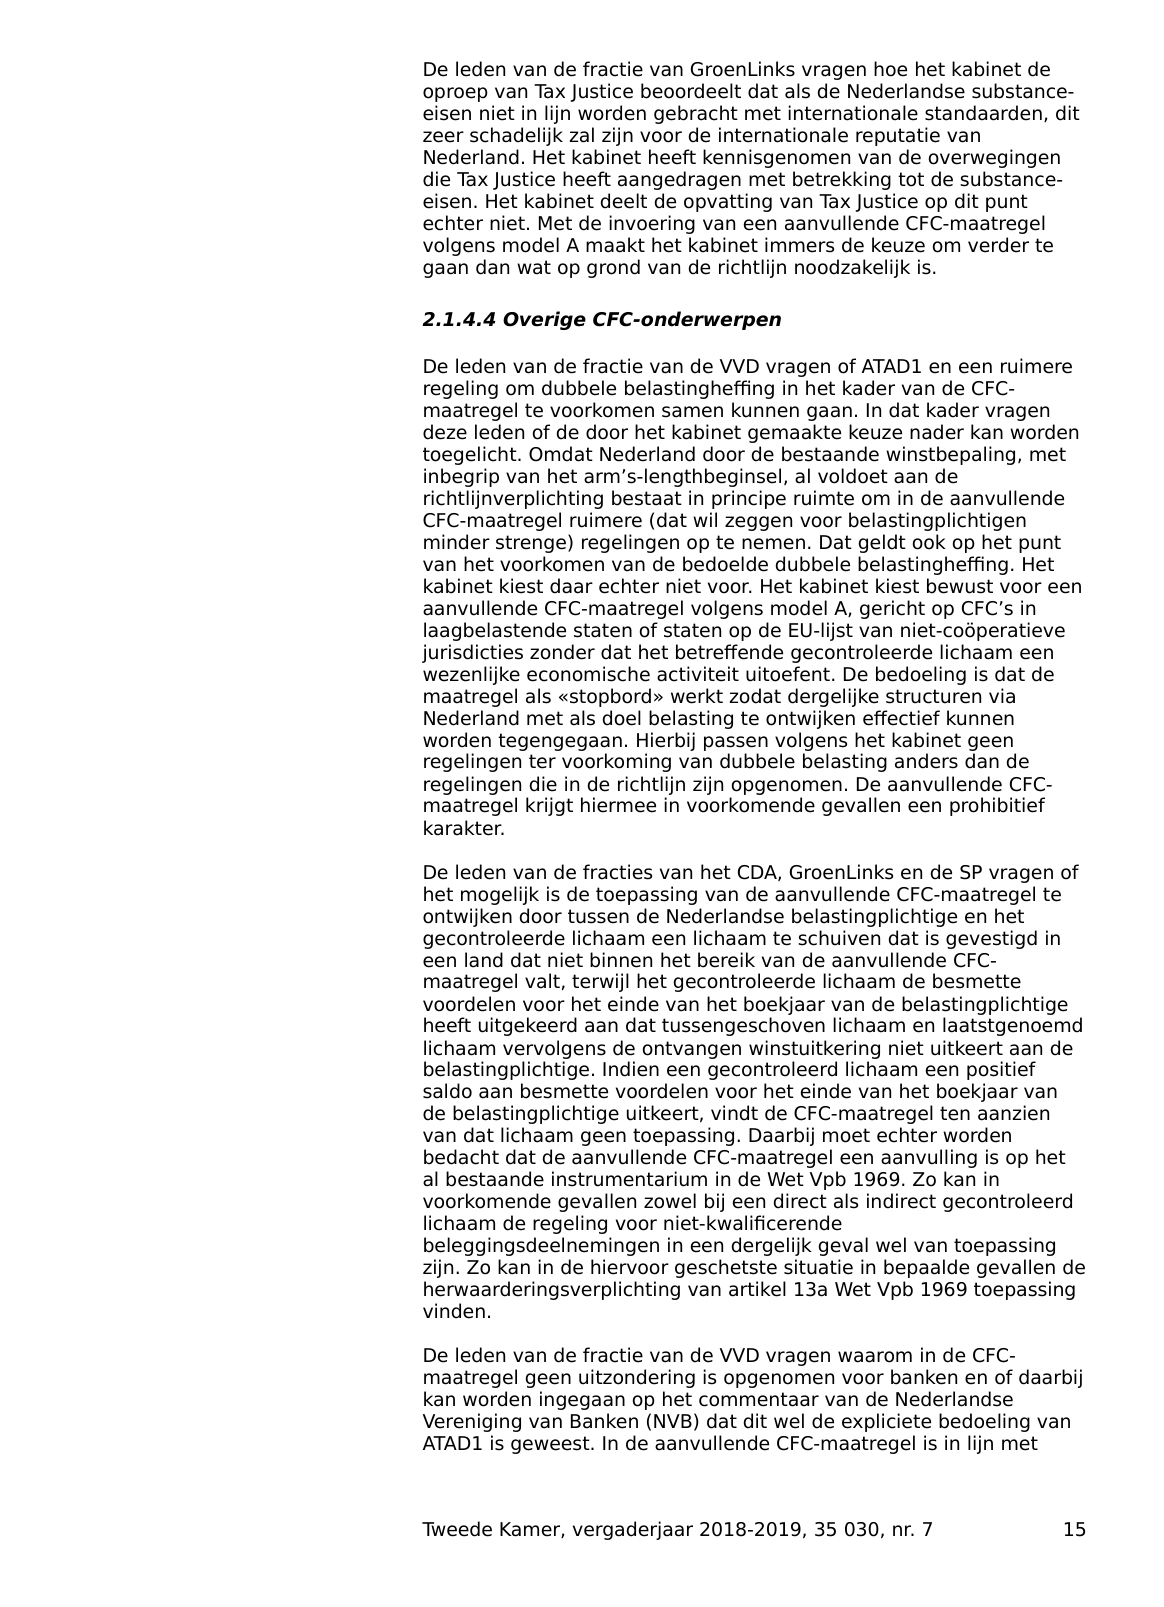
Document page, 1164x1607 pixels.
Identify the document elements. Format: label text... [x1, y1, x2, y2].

text De leden van de fractie van GroenLinks vragen hoe het kabinet de oproep van Tax Justice beoordeelt dat als de Nederlandse substance-eisen niet in lijn worden gebracht met internationale standaarden, dit zeer schadelijk zal zijn voor de internationale reputatie van Nederland. Het kabinet heeft kennisgenomen van de overwegingen die Tax Justice heeft aangedragen met betrekking tot de substance-eisen. Het kabinet deelt de opvatting van Tax Justice op dit punt echter niet. Met de invoering van een aanvullende CFC-maatregel volgens model A maakt het kabinet immers de keuze om verder te gaan dan wat op grond van de richtlijn noodzakelijk is. [422, 59, 1087, 279]
text De leden van de fracties van het CDA, GroenLinks en de SP vragen of het mogelijk is de toepassing van de aanvullende CFC-maatregel te ontwijken door tussen de Nederlandse belastingplichtige en het gecontroleerde lichaam een lichaam te schuiven dat is gevestigd in een land dat niet binnen het bereik van de aanvullende CFC-maatregel valt, terwijl het gecontroleerde lichaam de besmette voordelen voor het einde van het boekjaar van de belastingplichtige heeft uitgekeerd aan dat tussengeschoven lichaam en laatstgenoemd lichaam vervolgens de ontvangen winstuitkering niet uitkeert aan de belastingplichtige. Indien een gecontroleerd lichaam een positief saldo aan besmette voordelen voor het einde van het boekjaar van de belastingplichtige uitkeert, vindt de CFC-maatregel ten aanzien van dat lichaam geen toepassing. Daarbij moet echter worden bedacht dat de aanvullende CFC-maatregel een aanvulling is op het al bestaande instrumentarium in de Wet Vpb 1969. Zo kan in voorkomende gevallen zowel bij een direct als indirect gecontroleerd lichaam de regeling voor niet-kwalificerende beleggingsdeelnemingen in een dergelijk geval wel van toepassing zijn. Zo kan in de hiervoor geschetste situatie in bepaalde gevallen de herwaarderingsverplichting van artikel 13a Wet Vpb 1969 toepassing vinden. [422, 862, 1087, 1323]
text De leden van de fractie van de VVD vragen of ATAD1 en een ruimere regeling om dubbele belastingheffing in het kader van de CFC-maatregel te voorkomen samen kunnen gaan. In dat kader vragen deze leden of de door het kabinet gemaakte keuze nader kan worden toegelicht. Omdat Nederland door de bestaande winstbepaling, met inbegrip van het arm’s-lengthbeginsel, al voldoet aan de richtlijnverplichting bestaat in principe ruimte om in de aanvullende CFC-maatregel ruimere (dat wil zeggen voor belastingplichtigen minder strenge) regelingen op te nemen. Dat geldt ook op het punt van het voorkomen van de bedoelde dubbele belastingheffing. Het kabinet kiest daar echter niet voor. Het kabinet kiest bewust voor een aanvullende CFC-maatregel volgens model A, gericht op CFC’s in laagbelastende staten of staten op de EU-lijst van niet-coöperatieve jurisdicties zonder dat het betreffende gecontroleerde lichaam een wezenlijke economische activiteit uitoefent. De bedoeling is dat de maatregel als «stopbord» werkt zodat dergelijke structuren via Nederland met als doel belasting te ontwijken effectief kunnen worden tegengegaan. Hierbij passen volgens het kabinet geen regelingen ter voorkoming van dubbele belasting anders dan de regelingen die in de richtlijn zijn opgenomen. De aanvullende CFC-maatregel krijgt hiermee in voorkomende gevallen een prohibitief karakter. [422, 356, 1087, 839]
subtitle 2.1.4.4 Overige CFC-onderwerpen [422, 309, 1087, 331]
text De leden van de fractie van de VVD vragen waarom in de CFC-maatregel geen uitzondering is opgenomen voor banken en of daarbij kan worden ingegaan op het commentaar van de Nederlandse Vereniging van Banken (NVB) dat dit wel de expliciete bedoeling van ATAD1 is geweest. In de aanvullende CFC-maatregel is in lijn met [422, 1345, 1087, 1455]
